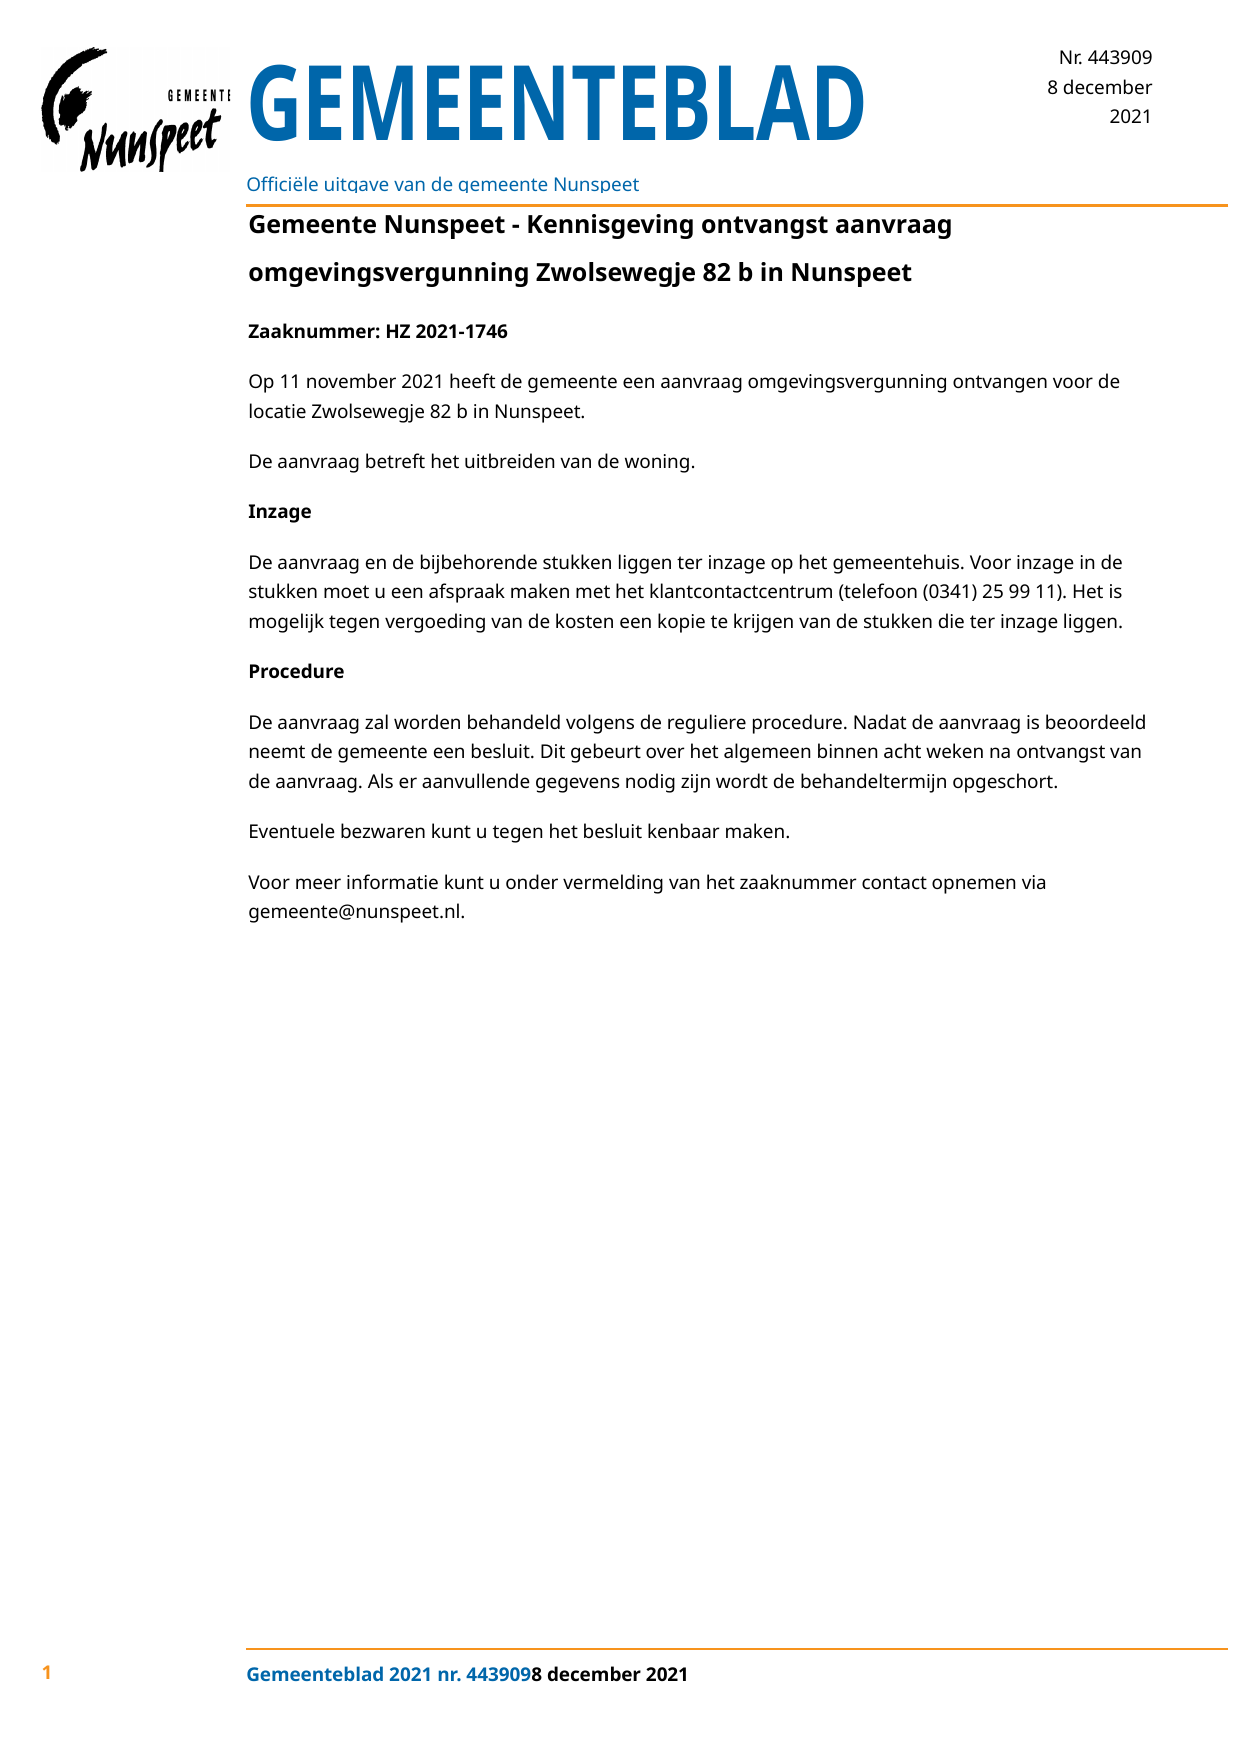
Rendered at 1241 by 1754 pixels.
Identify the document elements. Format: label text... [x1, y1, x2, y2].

text De aanvraag betreft het uitbreiden van de woning. [248, 448, 1152, 474]
picture [41, 47, 231, 172]
text Op 11 november 2021 heeft de gemeente een aanvraag omgevingsvergunning ontvangen voor de locatie Zwolsewegje 82 b in Nunspeet. [248, 368, 1152, 424]
text Zaaknummer: HZ 2021-1746 [248, 318, 1152, 344]
text Voor meer informatie kunt u onder vermelding van het zaaknummer contact opnemen via gemeente@nunspeet.nl. [248, 869, 1152, 924]
text De aanvraag en de bijbehorende stukken liggen ter inzage op het gemeentehuis. Voor inzage in de stukken moet u een afspraak maken met het klantcontactcentrum (telefoon (0341) 25 99 11). Het is mogelijk tegen vergoeding van de kosten een kopie te krijgen van de stukken die ter inzage liggen. [248, 549, 1152, 634]
text Inzage [248, 499, 1152, 524]
text Gemeente Nunspeet - Kennisgeving ontvangst aanvraag omgevingsvergunning Zwolsewegje 82 b in Nunspeet [248, 207, 1152, 288]
text Eventuele bezwaren kunt u tegen het besluit kenbaar maken. [248, 819, 1152, 844]
text De aanvraag zal worden behandeld volgens de reguliere procedure. Nadat de aanvraag is beoordeeld neemt de gemeente een besluit. Dit gebeurt over het algemeen binnen acht weken na ontvangst van de aanvraag. Als er aanvullende gegevens nodig zijn wordt de behandeltermijn opgeschort. [248, 709, 1152, 794]
text Procedure [248, 659, 1152, 684]
